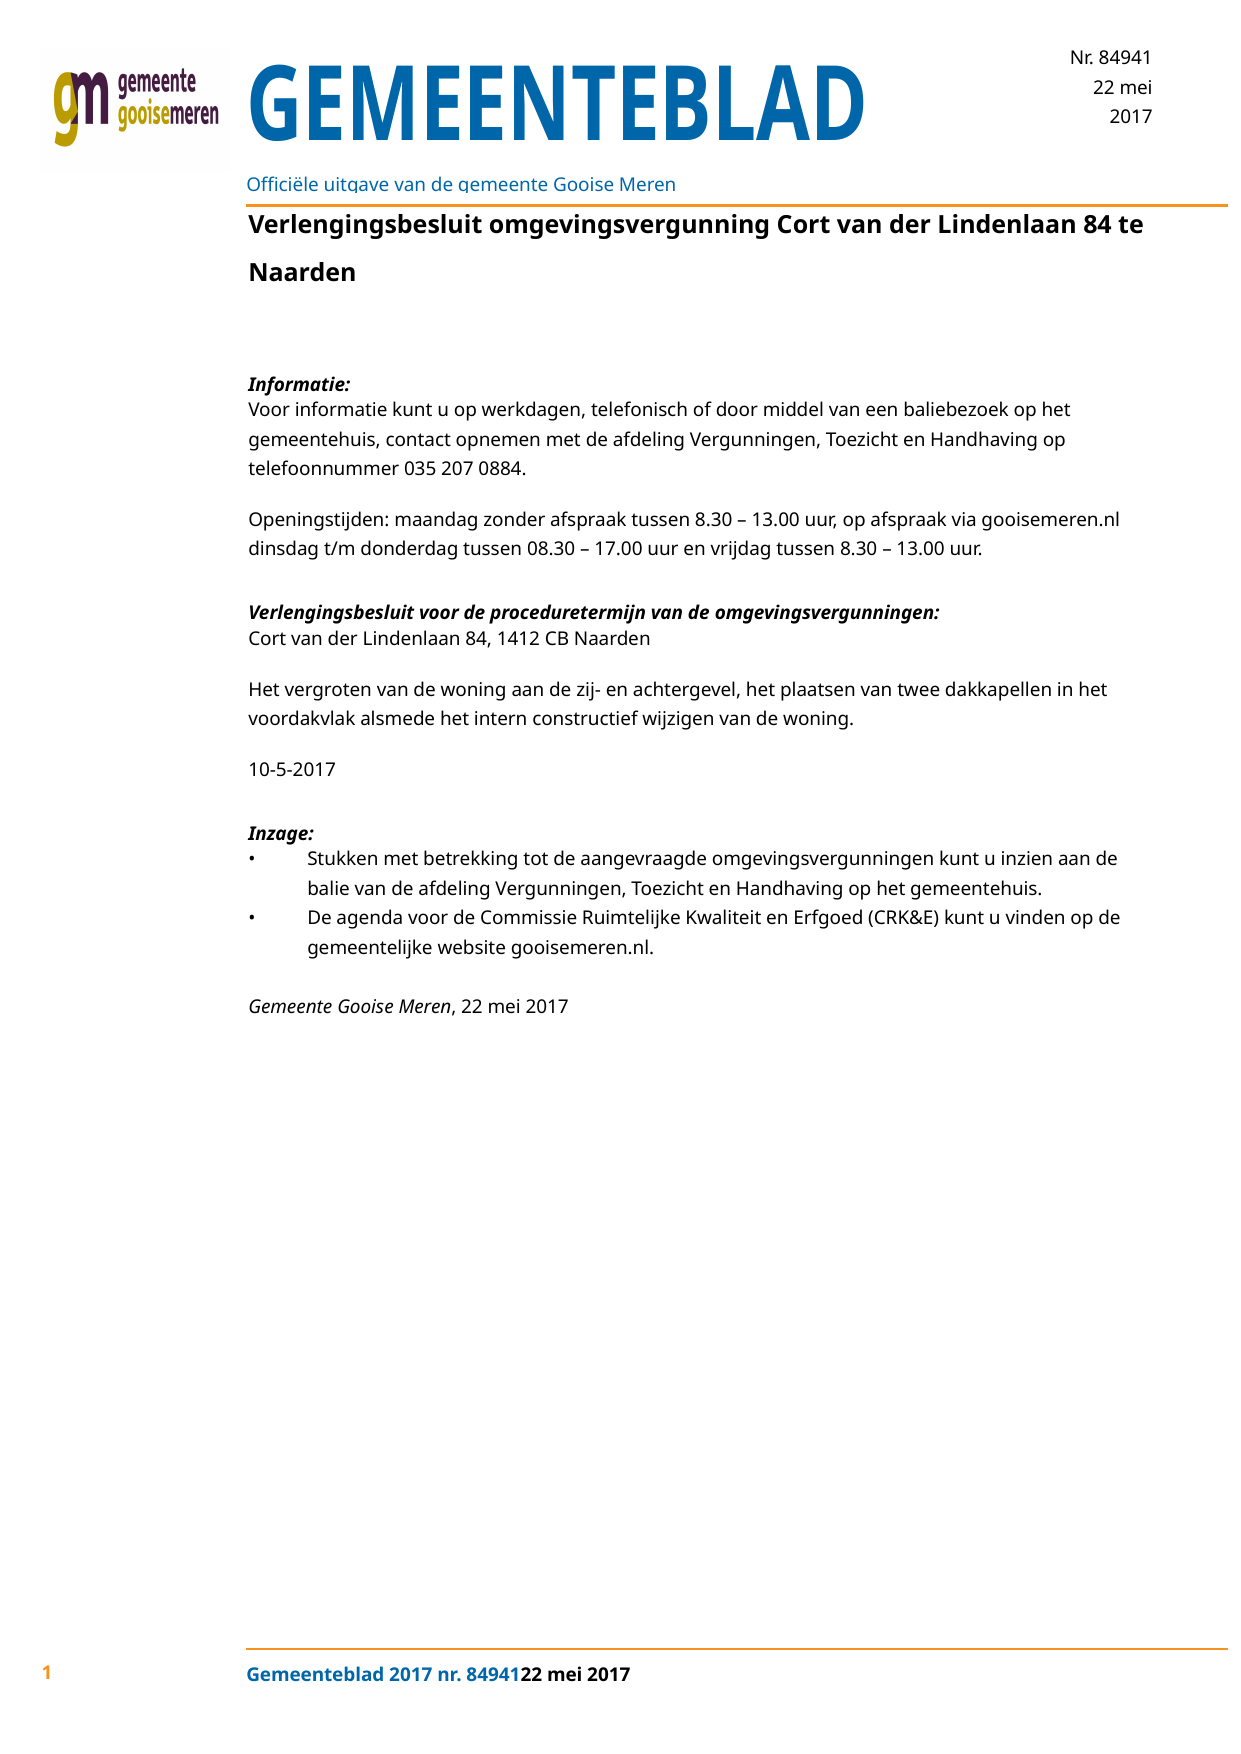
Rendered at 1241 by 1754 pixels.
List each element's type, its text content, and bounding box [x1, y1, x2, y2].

picture [41, 47, 231, 172]
text Voor informatie kunt u op werkdagen, telefonisch of door middel van een baliebezoek op het gemeentehuis, contact opnemen met de afdeling Vergunningen, Toezicht en Handhaving op telefoonnummer 035 207 0884. [248, 396, 1152, 481]
text Cort van der Lindenlaan 84, 1412 CB Naarden [248, 625, 1152, 651]
text Openingstijden: maandag zonder afspraak tussen 8.30 – 13.00 uur, op afspraak via gooisemeren.nl dinsdag t/m donderdag tussen 08.30 – 17.00 uur en vrijdag tussen 8.30 – 13.00 uur. [248, 506, 1152, 561]
text 10-5-2017 [248, 756, 1152, 781]
text Inzage: [248, 820, 1152, 845]
text Het vergroten van de woning aan de zij- en achtergevel, het plaatsen van twee dakkapellen in het voordakvlak alsmede het intern constructief wijzigen van de woning. [248, 676, 1152, 731]
text Gemeente Gooise Meren, 22 mei 2017 [248, 993, 1152, 1019]
list Stukken met betrekking tot de aangevraagde omgevingsvergunningen kunt u inzien aan de balie van de afdeling Vergunningen, Toezicht en Handhaving op het gemeentehuis. [248, 845, 1152, 901]
text Verlengingsbesluit omgevingsvergunning Cort van der Lindenlaan 84 te Naarden [248, 207, 1152, 288]
text Verlengingsbesluit voor de proceduretermijn van de omgevingsvergunningen: [248, 599, 1152, 625]
text Informatie: [248, 371, 1152, 396]
list De agenda voor de Commissie Ruimtelijke Kwaliteit en Erfgoed (CRK&E) kunt u vinden op de gemeentelijke website gooisemeren.nl. [248, 904, 1152, 960]
